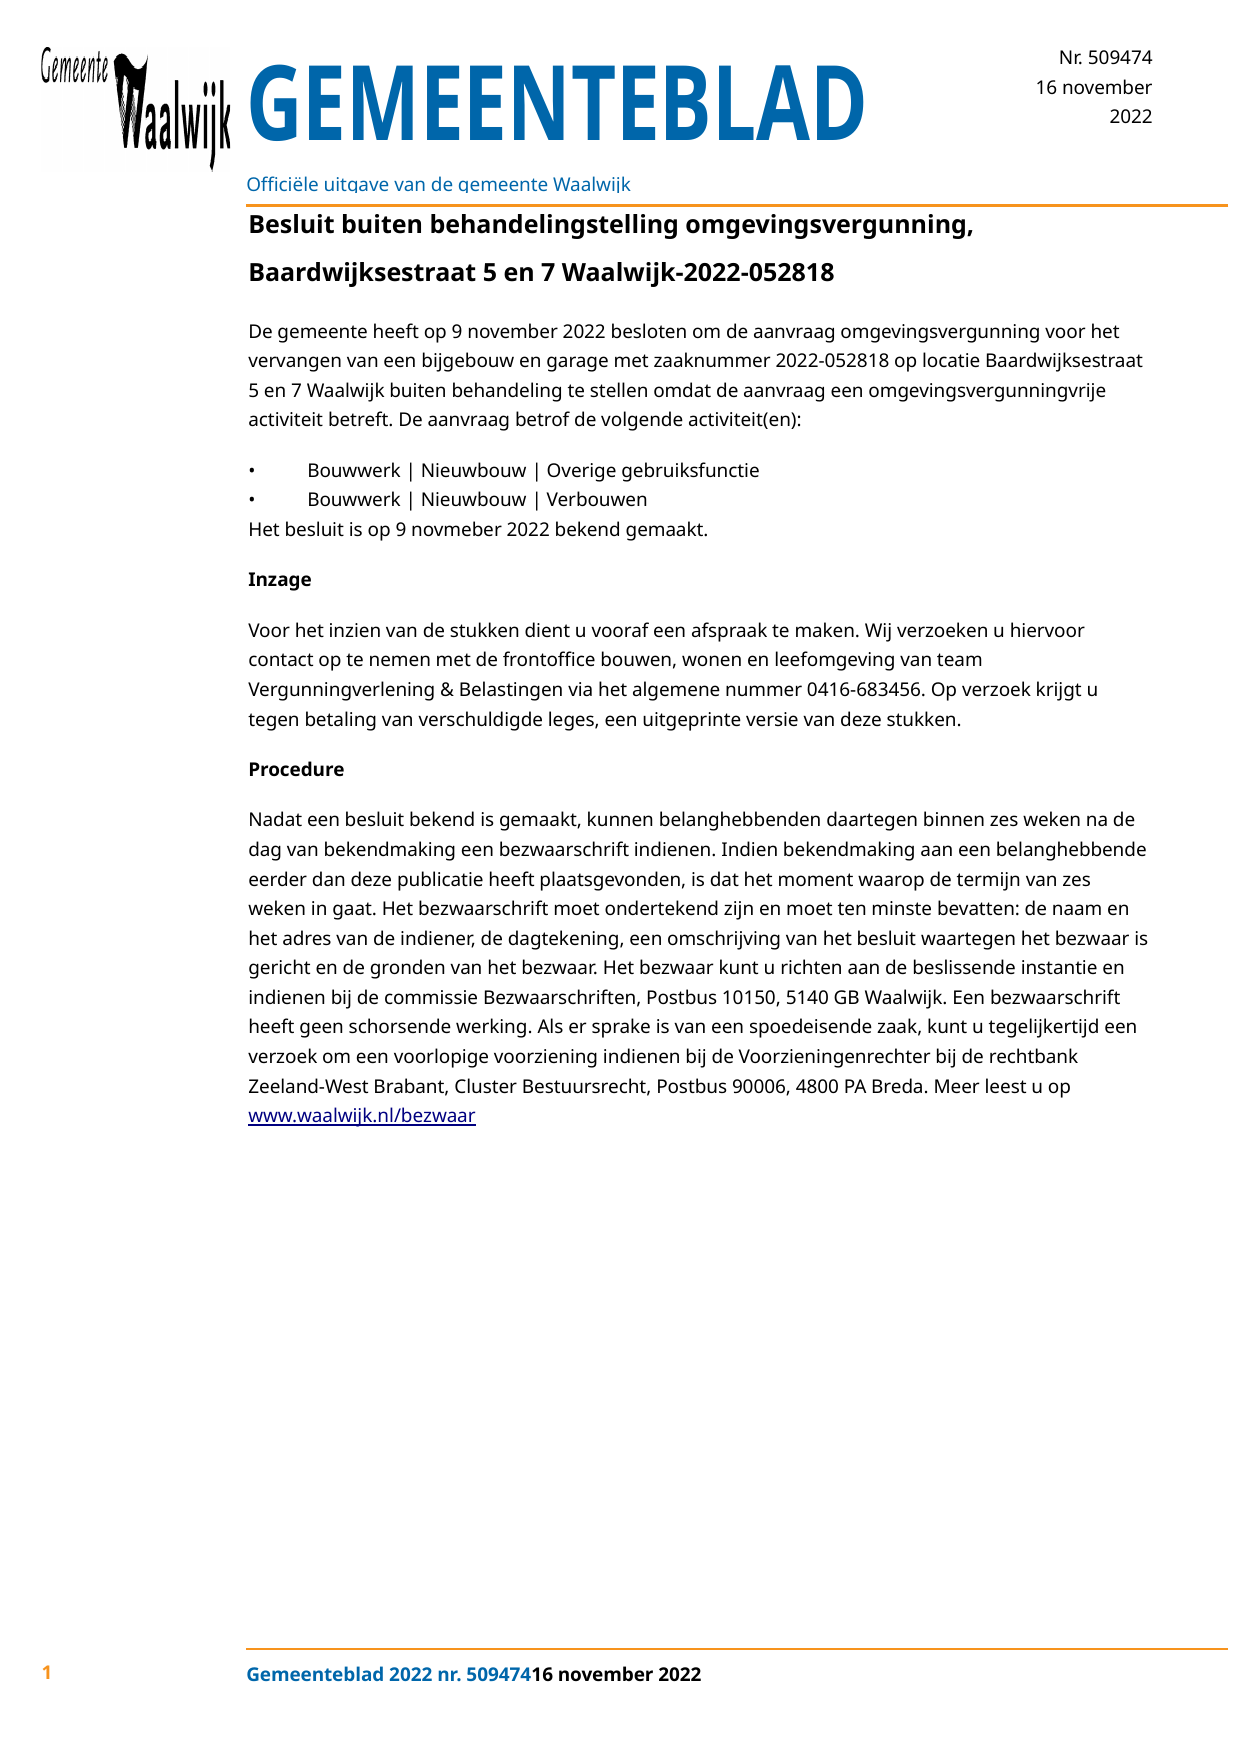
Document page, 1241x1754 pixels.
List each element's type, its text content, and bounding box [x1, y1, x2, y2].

text Inzage [248, 567, 1152, 592]
text Procedure [248, 756, 1152, 782]
text Nadat een besluit bekend is gemaakt, kunnen belanghebbenden daartegen binnen zes weken na de dag van bekendmaking een bezwaarschrift indienen. Indien bekendmaking aan een belanghebbende eerder dan deze publicatie heeft plaatsgevonden, is dat het moment waarop de termijn van zes weken in gaat. Het bezwaarschrift moet ondertekend zijn en moet ten minste bevatten: de naam en het adres van de indiener, de dagtekening, een omschrijving van het besluit waartegen het bezwaar is gericht en de gronden van het bezwaar. Het bezwaar kunt u richten aan de beslissende instantie en indienen bij de commissie Bezwaarschriften, Postbus 10150, 5140 GB Waalwijk. Een bezwaarschrift heeft geen schorsende werking. Als er sprake is van een spoedeisende zaak, kunt u tegelijkertijd een verzoek om een voorlopige voorziening indienen bij de Voorzieningenrechter bij de rechtbank Zeeland-West Brabant, Cluster Bestuursrecht, Postbus 90006, 4800 PA Breda. Meer leest u op www.waalwijk.nl/bezwaar [248, 807, 1152, 1128]
list Bouwwerk | Nieuwbouw | Verbouwen [248, 487, 1152, 512]
text Het besluit is op 9 novmeber 2022 bekend gemaakt. [248, 516, 1152, 542]
list Bouwwerk | Nieuwbouw | Overige gebruiksfunctie [248, 457, 1152, 483]
text Voor het inzien van de stukken dient u vooraf een afspraak te maken. Wij verzoeken u hiervoor contact op te nemen met de frontoffice bouwen, wonen en leefomgeving van team Vergunningverlening & Belastingen via het algemene nummer 0416-683456. Op verzoek krijgt u tegen betaling van verschuldigde leges, een uitgeprinte versie van deze stukken. [248, 617, 1152, 732]
text De gemeente heeft op 9 november 2022 besloten om de aanvraag omgevingsvergunning voor het vervangen van een bijgebouw en garage met zaaknummer 2022-052818 op locatie Baardwijksestraat 5 en 7 Waalwijk buiten behandeling te stellen omdat de aanvraag een omgevingsvergunningvrije activiteit betreft. De aanvraag betrof de volgende activiteit(en): [248, 318, 1152, 432]
text Besluit buiten behandelingstelling omgevingsvergunning, Baardwijksestraat 5 en 7 Waalwijk-2022-052818 [248, 207, 1152, 288]
picture [41, 47, 231, 172]
